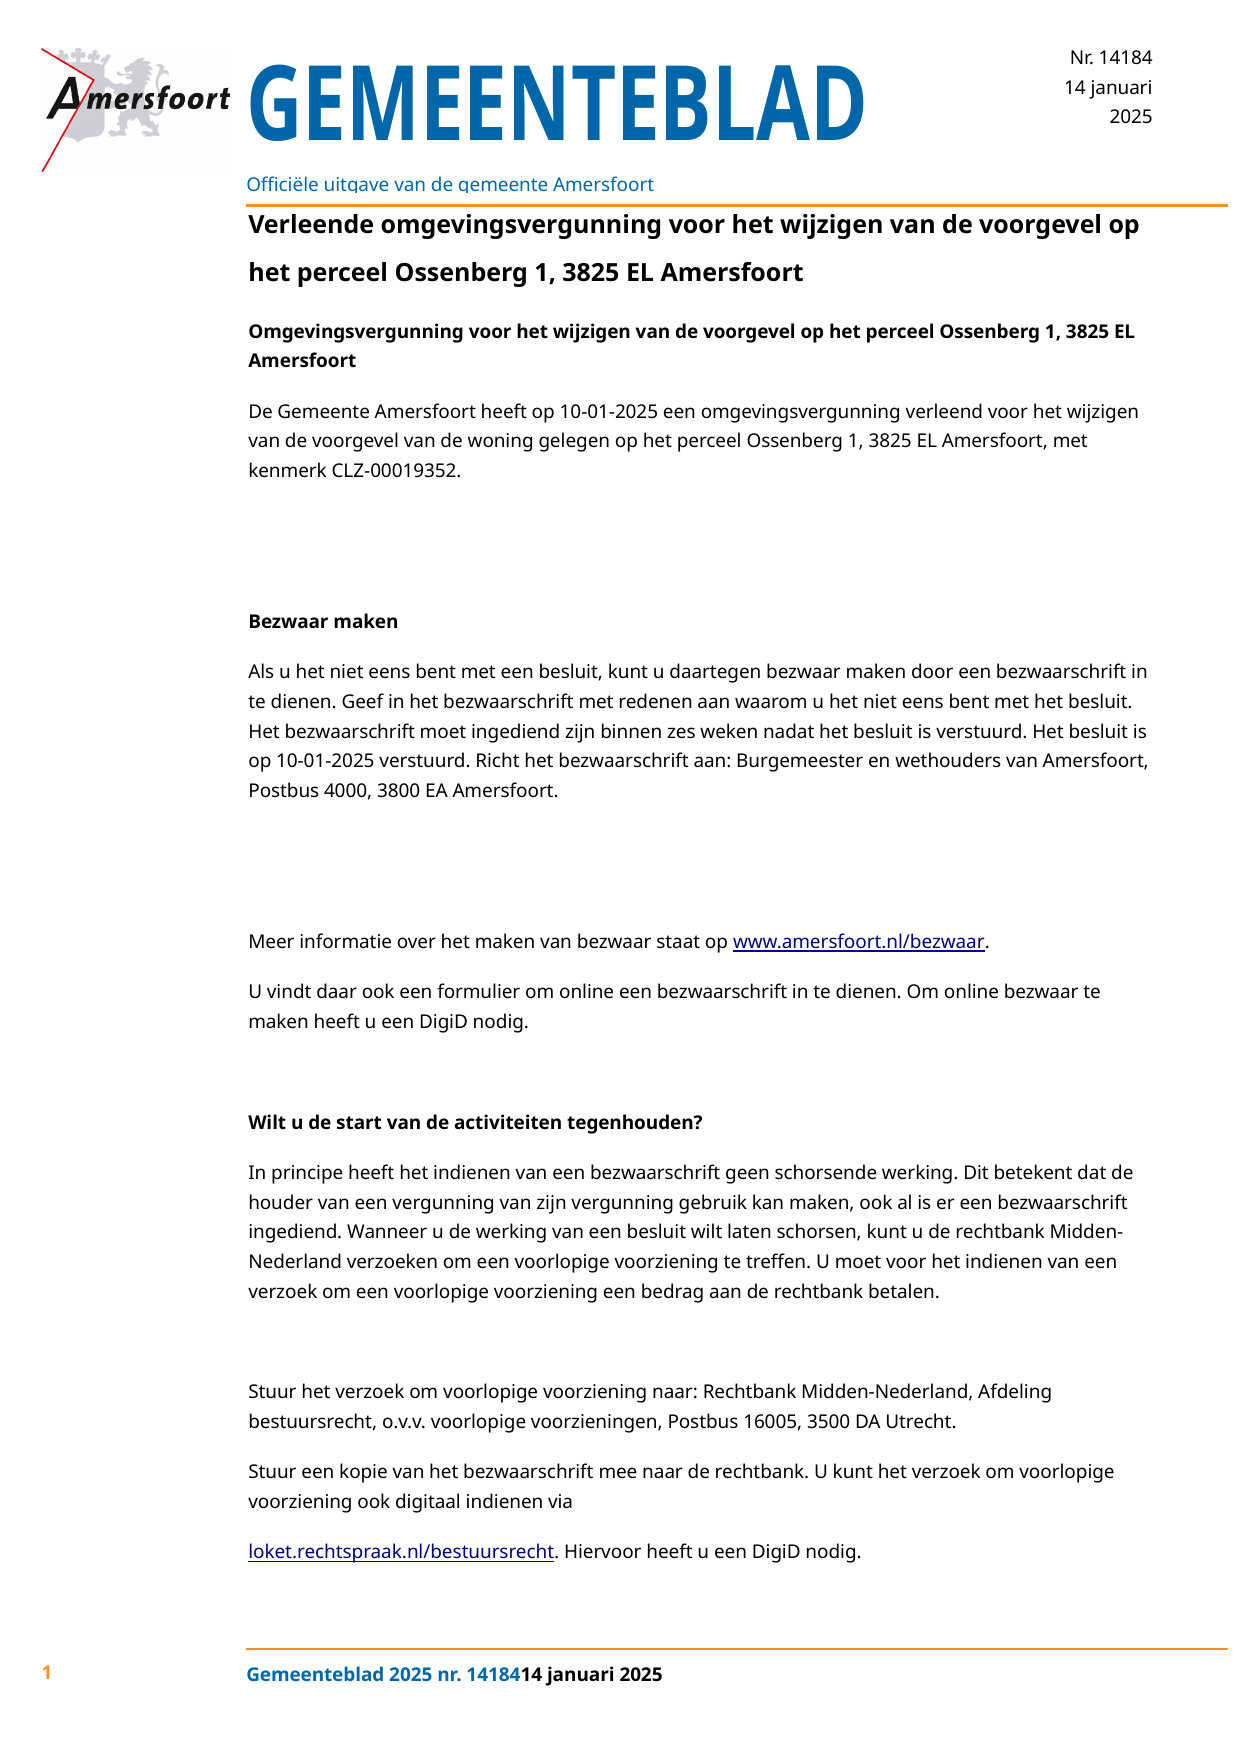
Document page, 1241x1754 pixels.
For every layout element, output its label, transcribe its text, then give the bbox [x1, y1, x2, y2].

text Meer informatie over het maken van bezwaar staat op www.amersfoort.nl/bezwaar. [248, 928, 1152, 954]
text Stuur een kopie van het bezwaarschrift mee naar de rechtbank. U kunt het verzoek om voorlopige voorziening ook digitaal indienen via [248, 1459, 1152, 1514]
text In principe heeft het indienen van een bezwaarschrift geen schorsende werking. Dit betekent dat de houder van een vergunning van zijn vergunning gebruik kan maken, ook al is er een bezwaarschrift ingediend. Wanneer u de werking van een besluit wilt laten schorsen, kunt u de rechtbank Midden-Nederland verzoeken om een voorlopige voorziening te treffen. U moet voor het indienen van een verzoek om een voorlopige voorziening een bedrag aan de rechtbank betalen. [248, 1159, 1152, 1304]
text Als u het niet eens bent met een besluit, kunt u daartegen bezwaar maken door een bezwaarschrift in te dienen. Geef in het bezwaarschrift met redenen aan waarom u het niet eens bent met het besluit. Het bezwaarschrift moet ingediend zijn binnen zes weken nadat het besluit is verstuurd. Het besluit is op 10-01-2025 verstuurd. Richt het bezwaarschrift aan: Burgemeester en wethouders van Amersfoort, Postbus 4000, 3800 EA Amersfoort. [248, 659, 1152, 803]
text Wilt u de start van de activiteiten tegenhouden? [248, 1109, 1152, 1135]
text loket.rechtspraak.nl/bestuursrecht. Hiervoor heeft u een DigiD nodig. [248, 1539, 1152, 1564]
text De Gemeente Amersfoort heeft op 10-01-2025 een omgevingsvergunning verleend voor het wijzigen van de voorgevel van de woning gelegen op het perceel Ossenberg 1, 3825 EL Amersfoort, met kenmerk CLZ-00019352. [248, 398, 1152, 483]
text U vindt daar ook een formulier om online een bezwaarschrift in te dienen. Om online bezwaar te maken heeft u een DigiD nodig. [248, 979, 1152, 1034]
text Bezwaar maken [248, 608, 1152, 634]
text Verleende omgevingsvergunning voor het wijzigen van de voorgevel op het perceel Ossenberg 1, 3825 EL Amersfoort [248, 207, 1152, 288]
text Omgevingsvergunning voor het wijzigen van de voorgevel op het perceel Ossenberg 1, 3825 EL Amersfoort [248, 318, 1152, 373]
text Stuur het verzoek om voorlopige voorziening naar: Rechtbank Midden-Nederland, Afdeling bestuursrecht, o.v.v. voorlopige voorzieningen, Postbus 16005, 3500 DA Utrecht. [248, 1379, 1152, 1434]
picture [41, 47, 231, 172]
